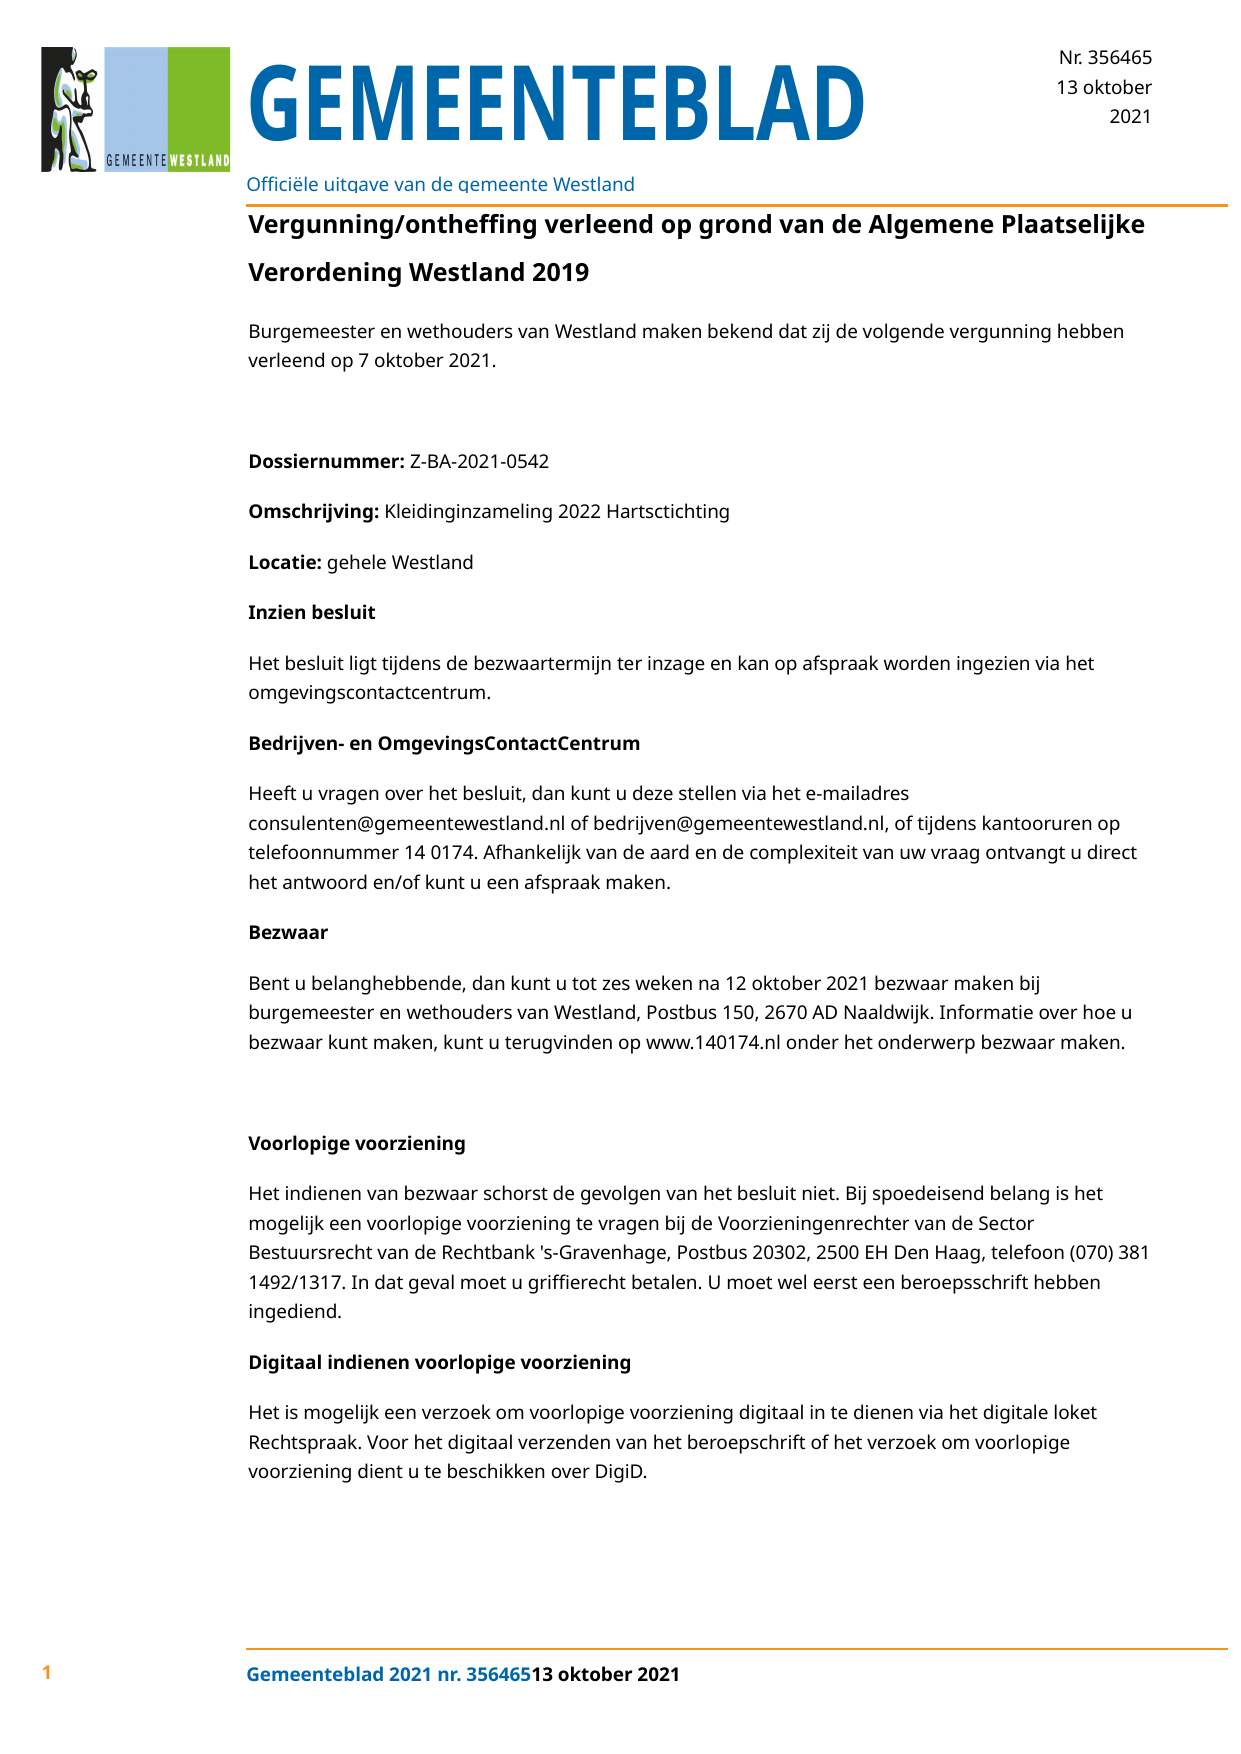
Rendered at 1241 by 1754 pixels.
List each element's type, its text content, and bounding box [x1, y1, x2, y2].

text Het indienen van bezwaar schorst de gevolgen van het besluit niet. Bij spoedeisend belang is het mogelijk een voorlopige voorziening te vragen bij de Voorzieningenrechter van de Sector Bestuursrecht van de Rechtbank 's-Gravenhage, Postbus 20302, 2500 EH Den Haag, telefoon (070) 381 1492/1317. In dat geval moet u griffierecht betalen. U moet wel eerst een beroepsschrift hebben ingediend. [248, 1180, 1152, 1324]
text Locatie: gehele Westland [248, 549, 1152, 575]
text Dossiernummer: Z-BA-2021-0542 [248, 448, 1152, 474]
text Het is mogelijk een verzoek om voorlopige voorziening digitaal in te dienen via het digitale loket Rechtspraak. Voor het digitaal verzenden van het beroepschrift of het verzoek om voorlopige voorziening dient u te beschikken over DigiD. [248, 1399, 1152, 1484]
text Heeft u vragen over het besluit, dan kunt u deze stellen via het e-mailadres consulenten@gemeentewestland.nl of bedrijven@gemeentewestland.nl, of tijdens kantooruren op telefoonnummer 14 0174. Afhankelijk van de aard en de complexiteit van uw vraag ontvangt u direct het antwoord en/of kunt u een afspraak maken. [248, 780, 1152, 895]
text Voorlopige voorziening [248, 1130, 1152, 1156]
picture [41, 47, 231, 172]
text Bezwaar [248, 919, 1152, 945]
text Bedrijven- en OmgevingsContactCentrum [248, 730, 1152, 756]
text Bent u belanghebbende, dan kunt u tot zes weken na 12 oktober 2021 bezwaar maken bij burgemeester en wethouders van Westland, Postbus 150, 2670 AD Naaldwijk. Informatie over hoe u bezwaar kunt maken, kunt u terugvinden op www.140174.nl onder het onderwerp bezwaar maken. [248, 970, 1152, 1055]
text Vergunning/ontheffing verleend op grond van de Algemene Plaatselijke Verordening Westland 2019 [248, 207, 1152, 288]
text Het besluit ligt tijdens de bezwaartermijn ter inzage en kan op afspraak worden ingezien via het omgevingscontactcentrum. [248, 650, 1152, 705]
text Burgemeester en wethouders van Westland maken bekend dat zij de volgende vergunning hebben verleend op 7 oktober 2021. [248, 318, 1152, 373]
text Inzien besluit [248, 599, 1152, 625]
text Digitaal indienen voorlopige voorziening [248, 1349, 1152, 1375]
text Omschrijving: Kleidinginzameling 2022 Hartsctichting [248, 499, 1152, 524]
